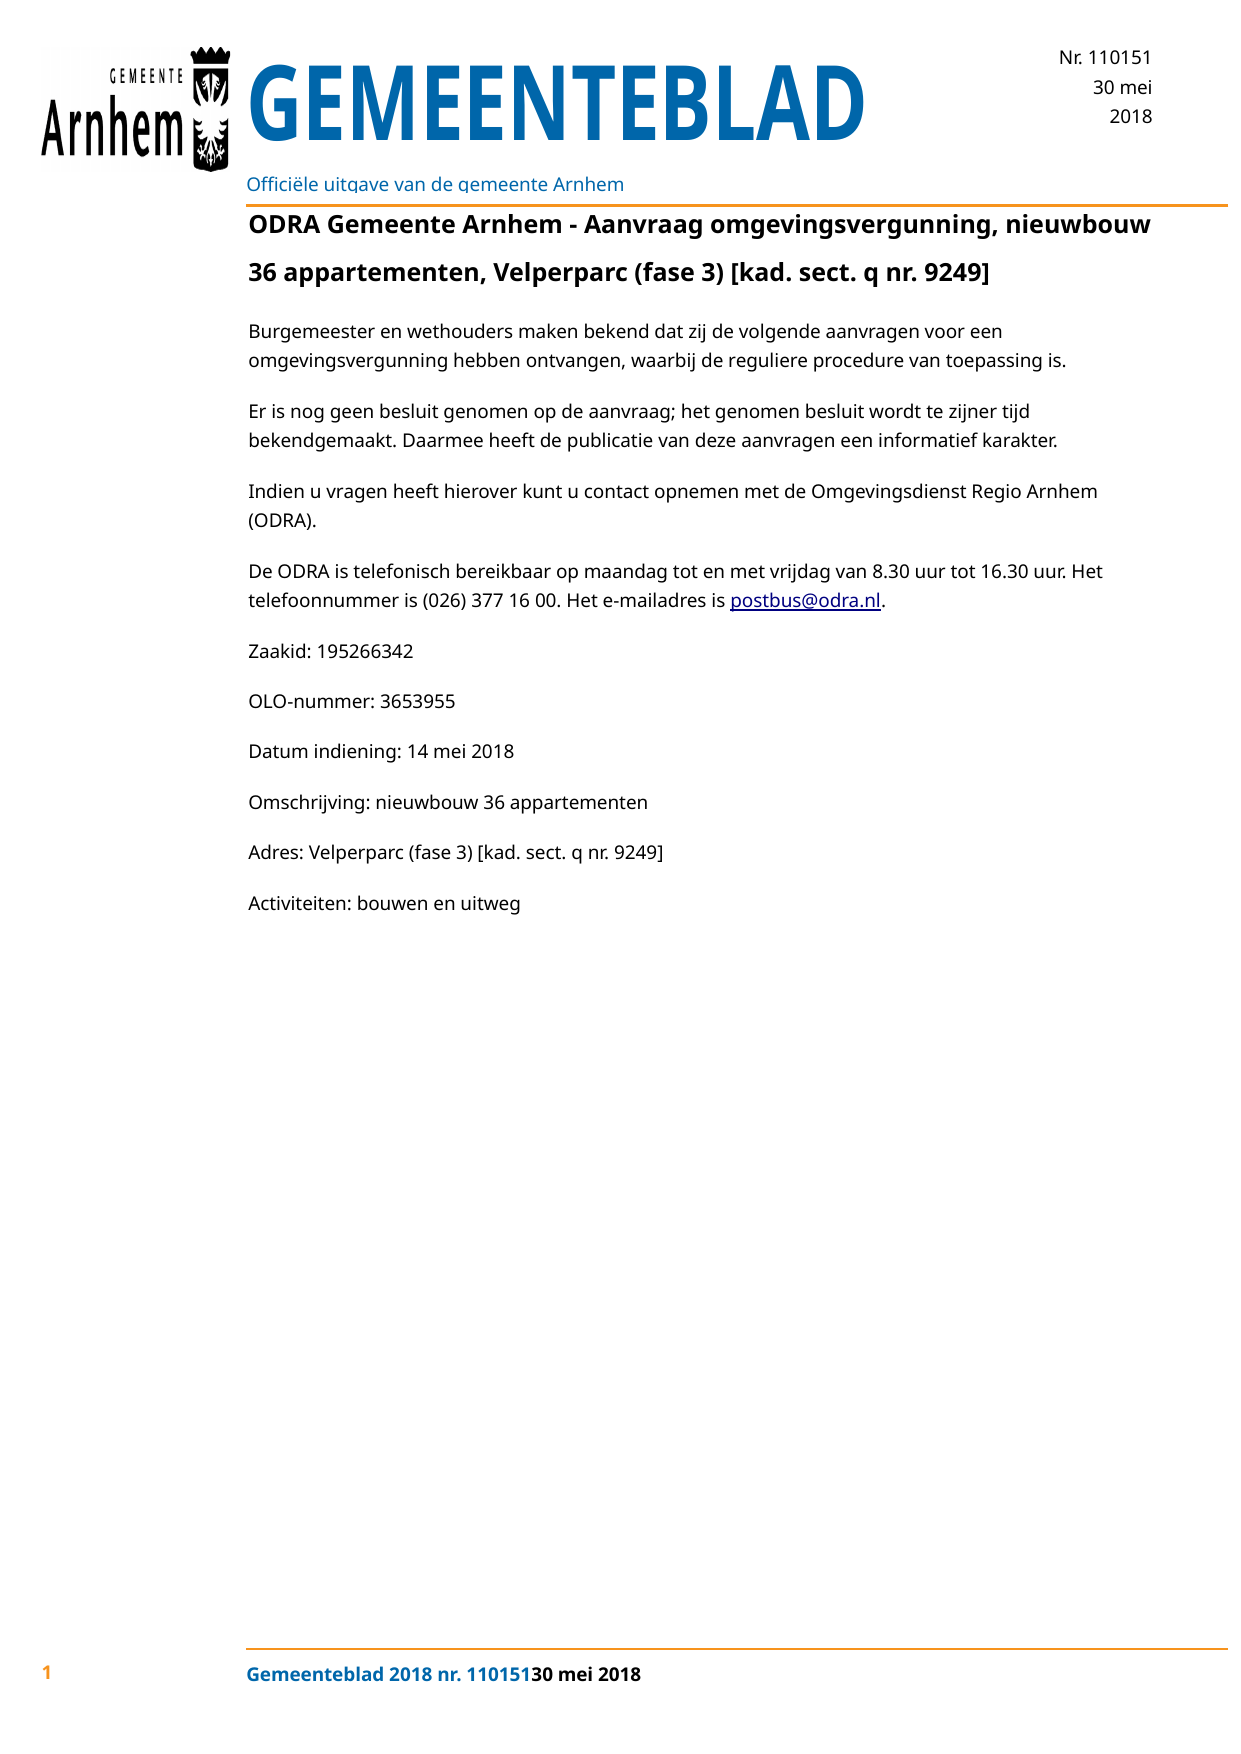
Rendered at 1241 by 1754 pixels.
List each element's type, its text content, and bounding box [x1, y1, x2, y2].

text Omschrijving: nieuwbouw 36 appartementen [248, 789, 1152, 815]
text Indien u vragen heeft hierover kunt u contact opnemen met de Omgevingsdienst Regio Arnhem (ODRA). [248, 478, 1152, 533]
picture [41, 47, 231, 172]
text Activiteiten: bouwen en uitweg [248, 890, 1152, 916]
text De ODRA is telefonisch bereikbaar op maandag tot en met vrijdag van 8.30 uur tot 16.30 uur. Het telefoonnummer is (026) 377 16 00. Het e-mailadres is postbus@odra.nl. [248, 558, 1152, 613]
text Adres: Velperparc (fase 3) [kad. sect. q nr. 9249] [248, 839, 1152, 865]
text Burgemeester en wethouders maken bekend dat zij de volgende aanvragen voor een omgevingsvergunning hebben ontvangen, waarbij de reguliere procedure van toepassing is. [248, 318, 1152, 373]
text ODRA Gemeente Arnhem - Aanvraag omgevingsvergunning, nieuwbouw 36 appartementen, Velperparc (fase 3) [kad. sect. q nr. 9249] [248, 207, 1152, 288]
text Zaakid: 195266342 [248, 638, 1152, 664]
text OLO-nummer: 3653955 [248, 688, 1152, 714]
text Datum indiening: 14 mei 2018 [248, 739, 1152, 764]
text Er is nog geen besluit genomen op de aanvraag; het genomen besluit wordt te zijner tijd bekendgemaakt. Daarmee heeft de publicatie van deze aanvragen een informatief karakter. [248, 398, 1152, 453]
